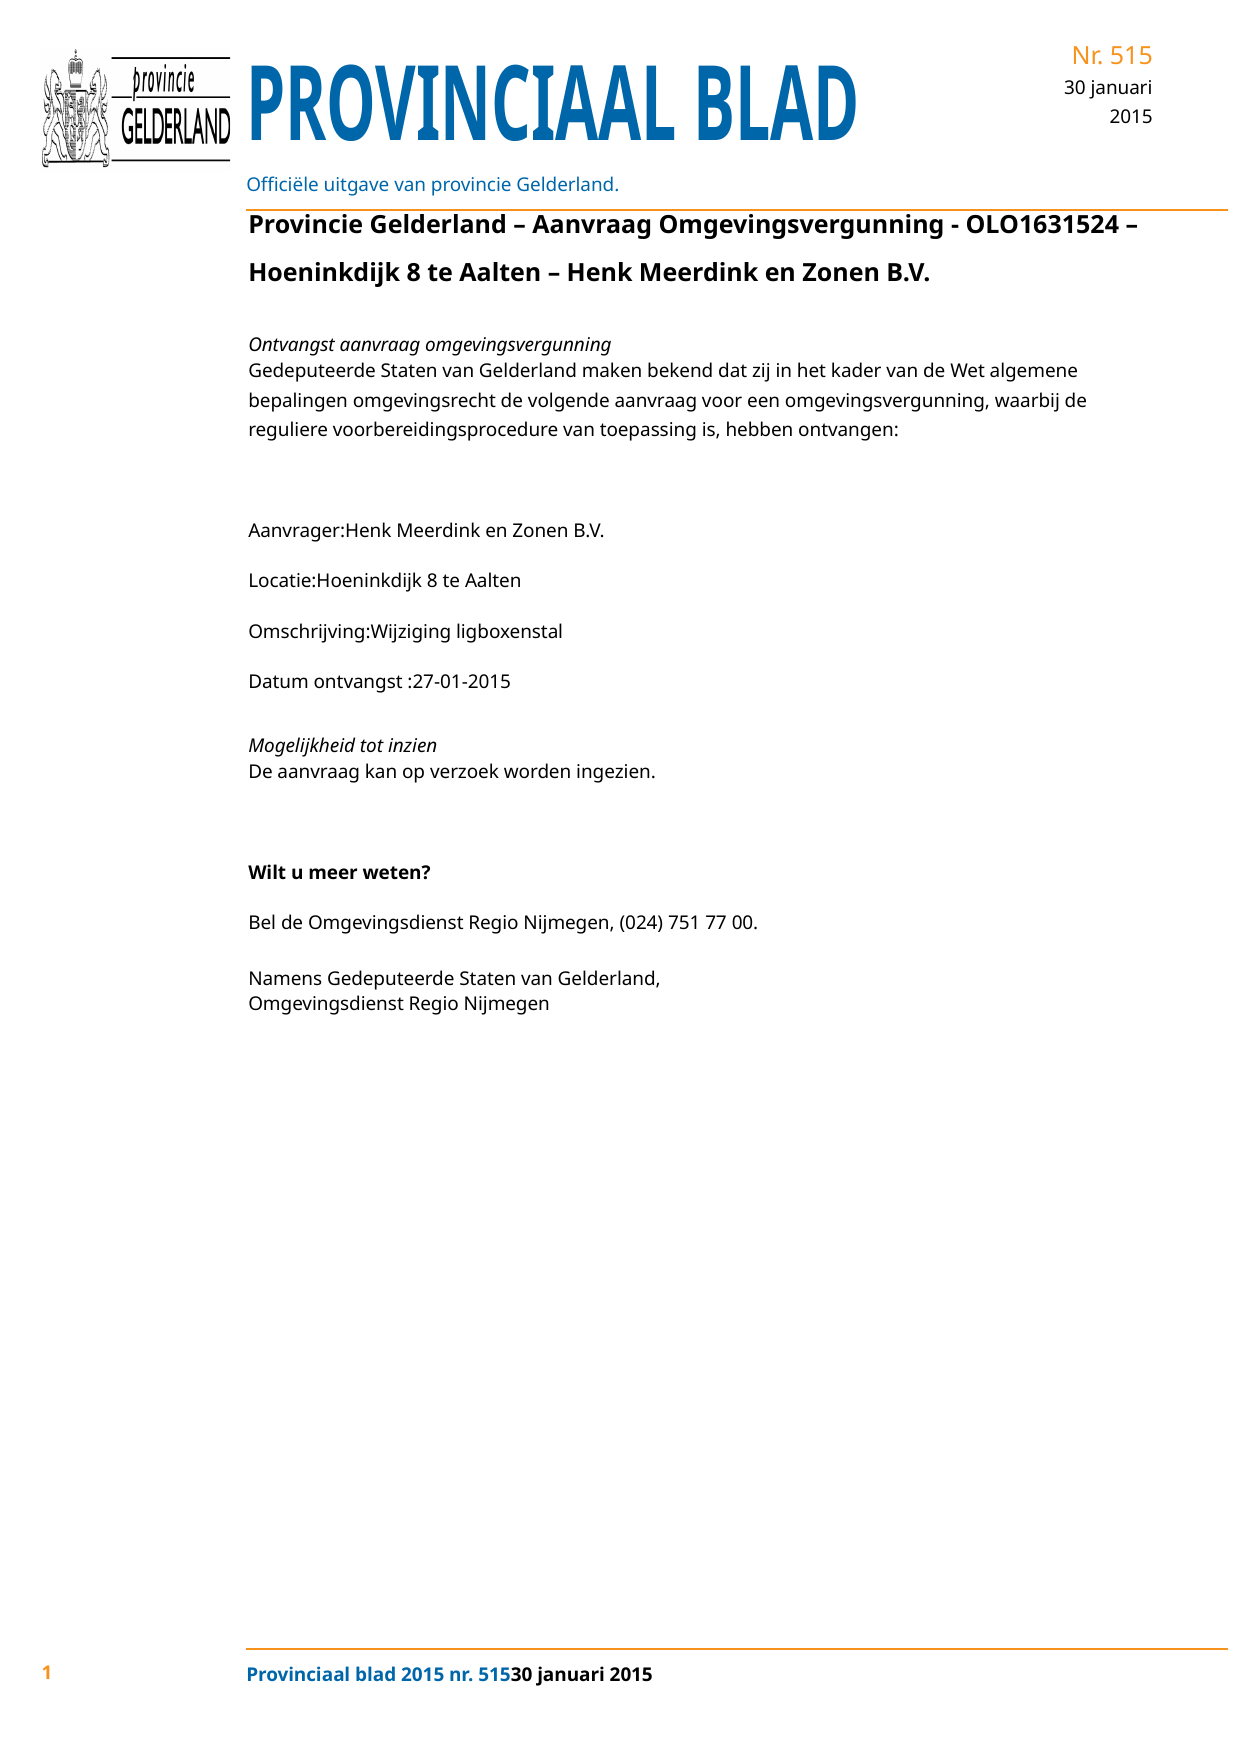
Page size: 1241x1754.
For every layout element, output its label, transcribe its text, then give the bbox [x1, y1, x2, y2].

text Mogelijkheid tot inzien [248, 732, 1152, 758]
text Omgevingsdienst Regio Nijmegen [248, 990, 1152, 1016]
text Bel de Omgevingsdienst Regio Nijmegen, (024) 751 77 00. [248, 909, 1152, 935]
picture [41, 47, 231, 172]
text Locatie:Hoeninkdijk 8 te Aalten [248, 568, 1152, 593]
text Wilt u meer weten? [248, 859, 1152, 885]
text Gedeputeerde Staten van Gelderland maken bekend dat zij in het kader van de Wet algemene bepalingen omgevingsrecht de volgende aanvraag voor een omgevingsvergunning, waarbij de reguliere voorbereidingsprocedure van toepassing is, hebben ontvangen: [248, 357, 1152, 442]
text Datum ontvangst :27-01-2015 [248, 668, 1152, 694]
text Ontvangst aanvraag omgevingsvergunning [248, 331, 1152, 357]
text Namens Gedeputeerde Staten van Gelderland, [248, 965, 1152, 990]
text Aanvrager:Henk Meerdink en Zonen B.V. [248, 517, 1152, 543]
text Provincie Gelderland – Aanvraag Omgevingsvergunning - OLO1631524 – Hoeninkdijk 8 te Aalten – Henk Meerdink en Zonen B.V. [248, 211, 1152, 288]
text Omschrijving:Wijziging ligboxenstal [248, 618, 1152, 644]
text De aanvraag kan op verzoek worden ingezien. [248, 758, 1152, 784]
